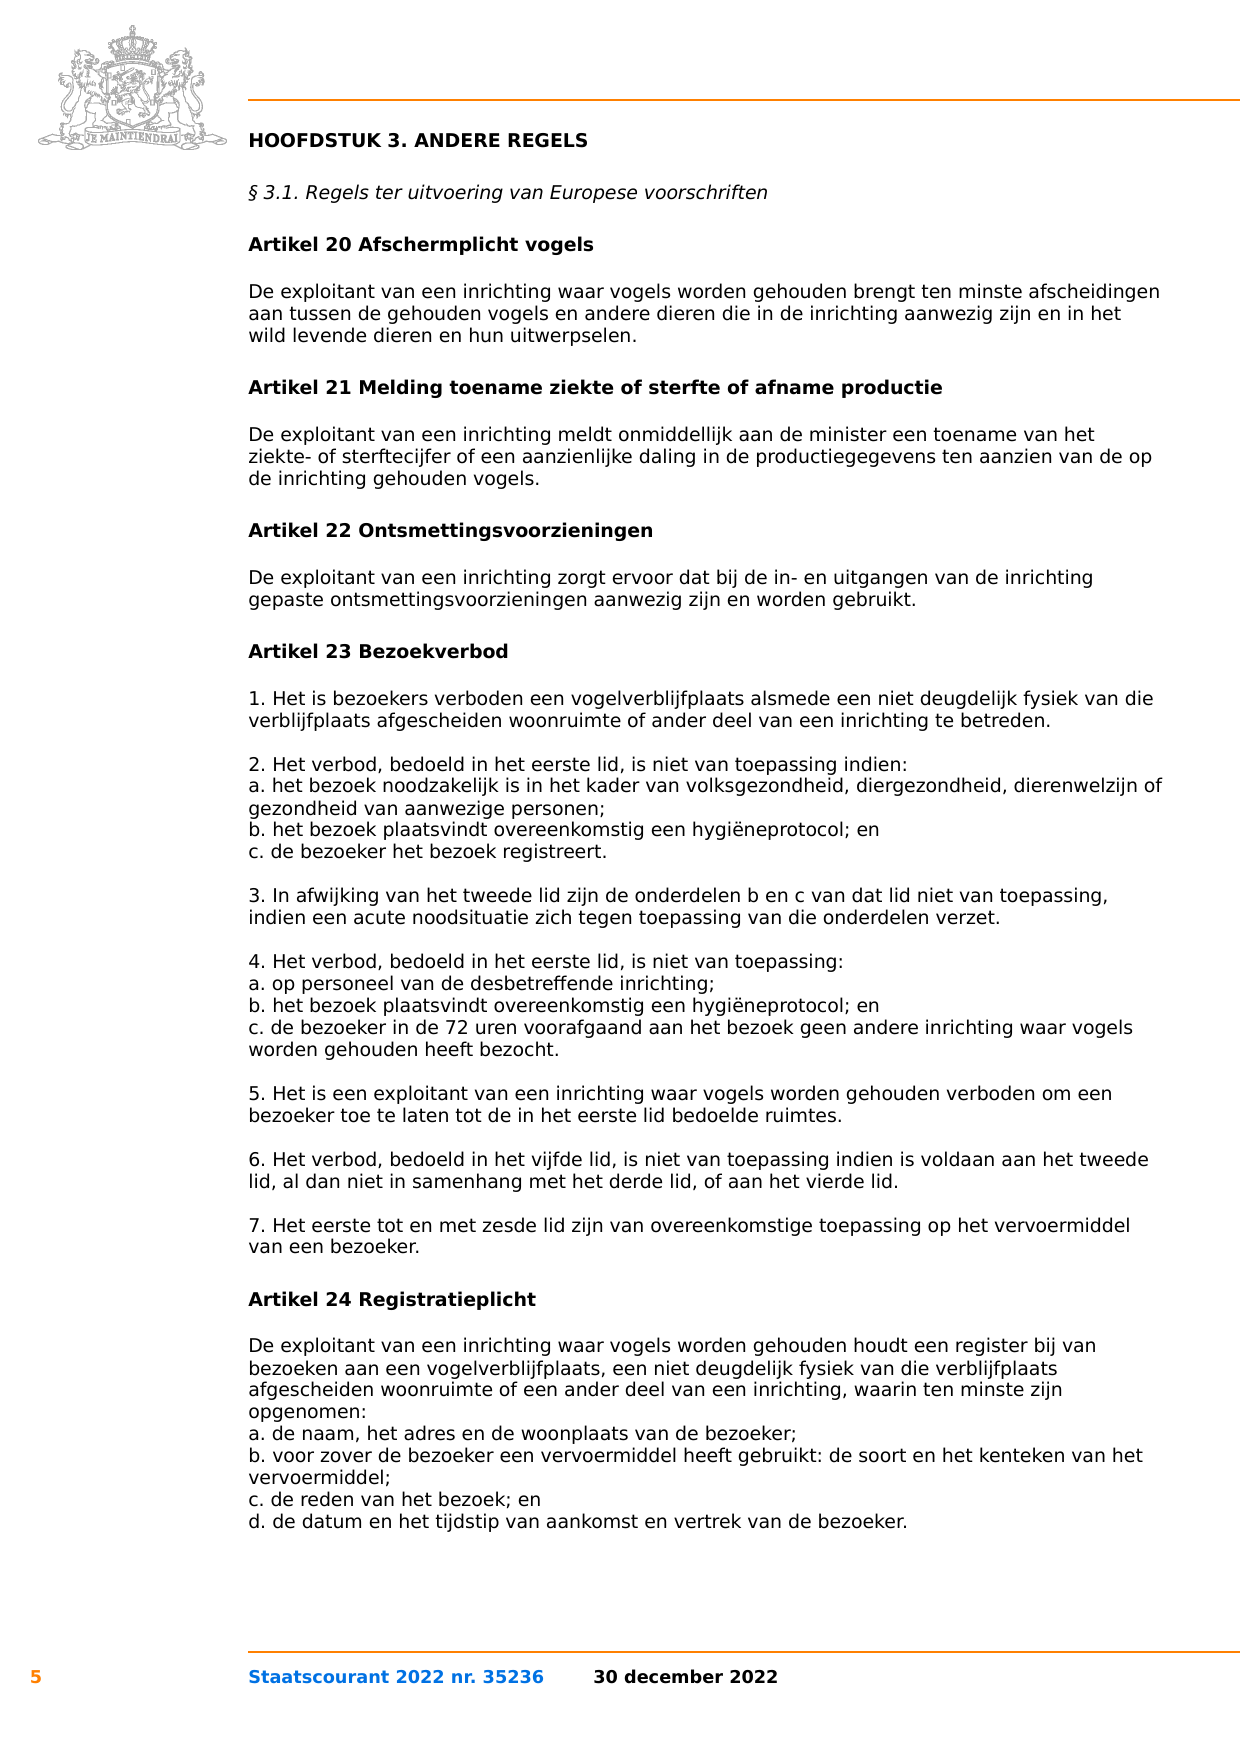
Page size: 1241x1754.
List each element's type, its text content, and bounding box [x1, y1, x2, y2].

text 1. Het is bezoekers verboden een vogelverblijfplaats alsmede een niet deugdelijk fysiek van die verblijfplaats afgescheiden woonruimte of ander deel van een inrichting te betreden. [248, 688, 1163, 732]
text c. de reden van het bezoek; en [248, 1489, 1163, 1511]
text De exploitant van een inrichting waar vogels worden gehouden houdt een register bij van bezoeken aan een vogelverblijfplaats, een niet deugdelijk fysiek van die verblijfplaats afgescheiden woonruimte of een ander deel van een inrichting, waarin ten minste zijn opgenomen: [248, 1335, 1163, 1423]
text 4. Het verbod, bedoeld in het eerste lid, is niet van toepassing: [248, 951, 1163, 973]
subtitle Artikel 21 Melding toename ziekte of sterfte of afname productie [248, 377, 1163, 399]
subtitle HOOFDSTUK 3. ANDERE REGELS [248, 130, 1163, 152]
text c. de bezoeker in de 72 uren voorafgaand aan het bezoek geen andere inrichting waar vogels worden gehouden heeft bezocht. [248, 1017, 1163, 1061]
text 2. Het verbod, bedoeld in het eerste lid, is niet van toepassing indien: [248, 753, 1163, 775]
subtitle Artikel 22 Ontsmettingsvoorzieningen [248, 520, 1163, 542]
text 5. Het is een exploitant van een inrichting waar vogels worden gehouden verboden om een bezoeker toe te laten tot de in het eerste lid bedoelde ruimtes. [248, 1083, 1163, 1127]
text a. het bezoek noodzakelijk is in het kader van volksgezondheid, diergezondheid, dierenwelzijn of gezondheid van aanwezige personen; [248, 775, 1163, 819]
text 3. In afwijking van het tweede lid zijn de onderdelen b en c van dat lid niet van toepassing, indien een acute noodsituatie zich tegen toepassing van die onderdelen verzet. [248, 885, 1163, 929]
subtitle § 3.1. Regels ter uitvoering van Europese voorschriften [248, 182, 1163, 204]
text d. de datum en het tijdstip van aankomst en vertrek van de bezoeker. [248, 1511, 1163, 1533]
text De exploitant van een inrichting zorgt ervoor dat bij de in- en uitgangen van de inrichting gepaste ontsmettingsvoorzieningen aanwezig zijn en worden gebruikt. [248, 567, 1163, 611]
text a. de naam, het adres en de woonplaats van de bezoeker; [248, 1423, 1163, 1445]
subtitle Artikel 23 Bezoekverbod [248, 641, 1163, 663]
subtitle Artikel 24 Registratieplicht [248, 1288, 1163, 1310]
text De exploitant van een inrichting meldt onmiddellijk aan de minister een toename van het ziekte- of sterftecijfer of een aanzienlijke daling in de productiegegevens ten aanzien van de op de inrichting gehouden vogels. [248, 424, 1163, 490]
picture [38, 25, 227, 150]
text b. voor zover de bezoeker een vervoermiddel heeft gebruikt: de soort en het kenteken van het vervoermiddel; [248, 1445, 1163, 1489]
text a. op personeel van de desbetreffende inrichting; [248, 973, 1163, 995]
text c. de bezoeker het bezoek registreert. [248, 841, 1163, 863]
text b. het bezoek plaatsvindt overeenkomstig een hygiëneprotocol; en [248, 819, 1163, 841]
subtitle Artikel 20 Afschermplicht vogels [248, 234, 1163, 256]
text 7. Het eerste tot en met zesde lid zijn van overeenkomstige toepassing op het vervoermiddel van een bezoeker. [248, 1214, 1163, 1258]
text b. het bezoek plaatsvindt overeenkomstig een hygiëneprotocol; en [248, 995, 1163, 1017]
text De exploitant van een inrichting waar vogels worden gehouden brengt ten minste afscheidingen aan tussen de gehouden vogels en andere dieren die in de inrichting aanwezig zijn en in het wild levende dieren en hun uitwerpselen. [248, 281, 1163, 347]
text 6. Het verbod, bedoeld in het vijfde lid, is niet van toepassing indien is voldaan aan het tweede lid, al dan niet in samenhang met het derde lid, of aan het vierde lid. [248, 1149, 1163, 1193]
